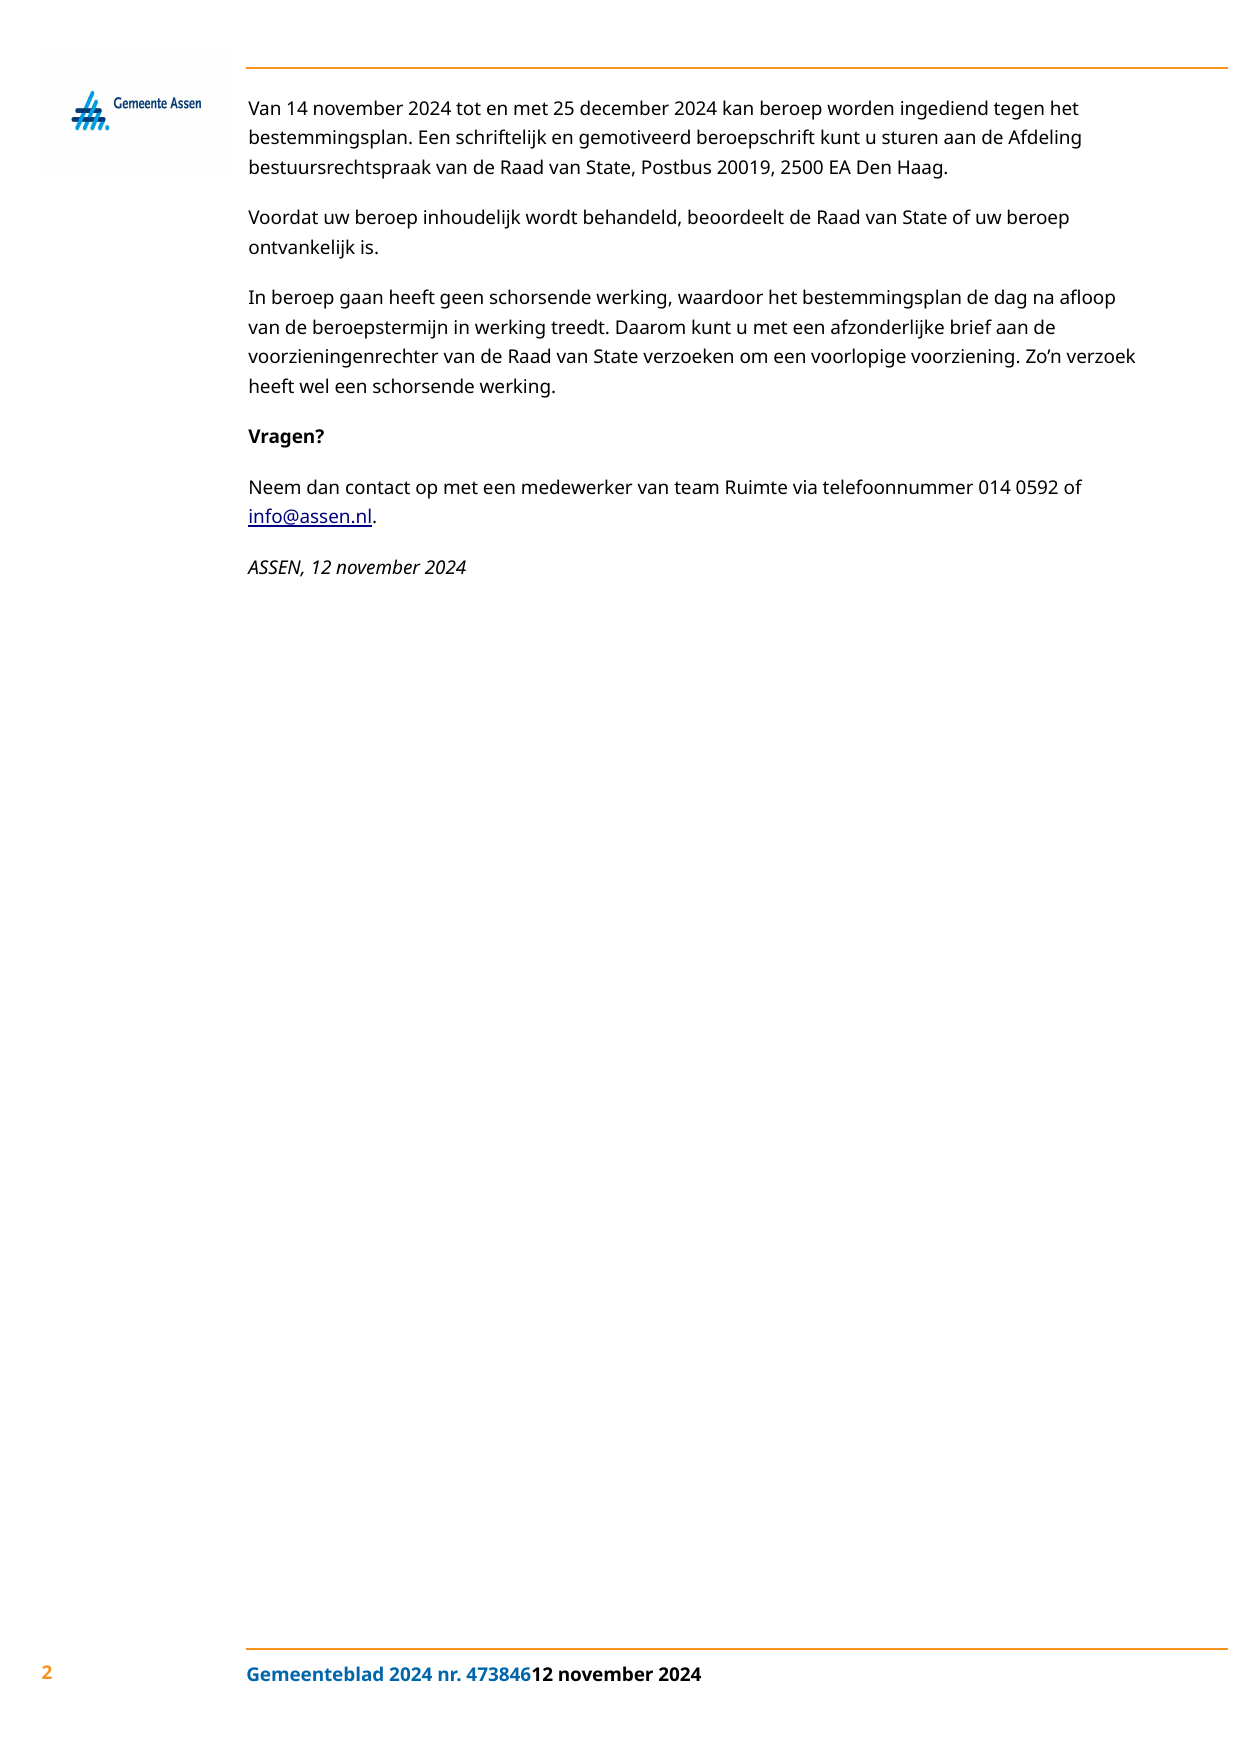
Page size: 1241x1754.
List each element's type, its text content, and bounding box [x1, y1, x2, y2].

text Neem dan contact op met een medewerker van team Ruimte via telefoonnummer 014 0592 of info@assen.nl. [248, 474, 1152, 529]
text Van 14 november 2024 tot en met 25 december 2024 kan beroep worden ingediend tegen het bestemmingsplan. Een schriftelijk en gemotiveerd beroepschrift kunt u sturen aan de Afdeling bestuursrechtspraak van de Raad van State, Postbus 20019, 2500 EA Den Haag. [248, 95, 1152, 180]
text In beroep gaan heeft geen schorsende werking, waardoor het bestemmingsplan de dag na afloop van de beroepstermijn in werking treedt. Daarom kunt u met een afzonderlijke brief aan de voorzieningenrechter van de Raad van State verzoeken om een voorlopige voorziening. Zo’n verzoek heeft wel een schorsende werking. [248, 284, 1152, 399]
text Vragen? [248, 423, 1152, 449]
text ASSEN, 12 november 2024 [248, 554, 1152, 580]
text Voordat uw beroep inhoudelijk wordt behandeld, beoordeelt de Raad van State of uw beroep ontvankelijk is. [248, 204, 1152, 260]
picture [41, 47, 231, 172]
